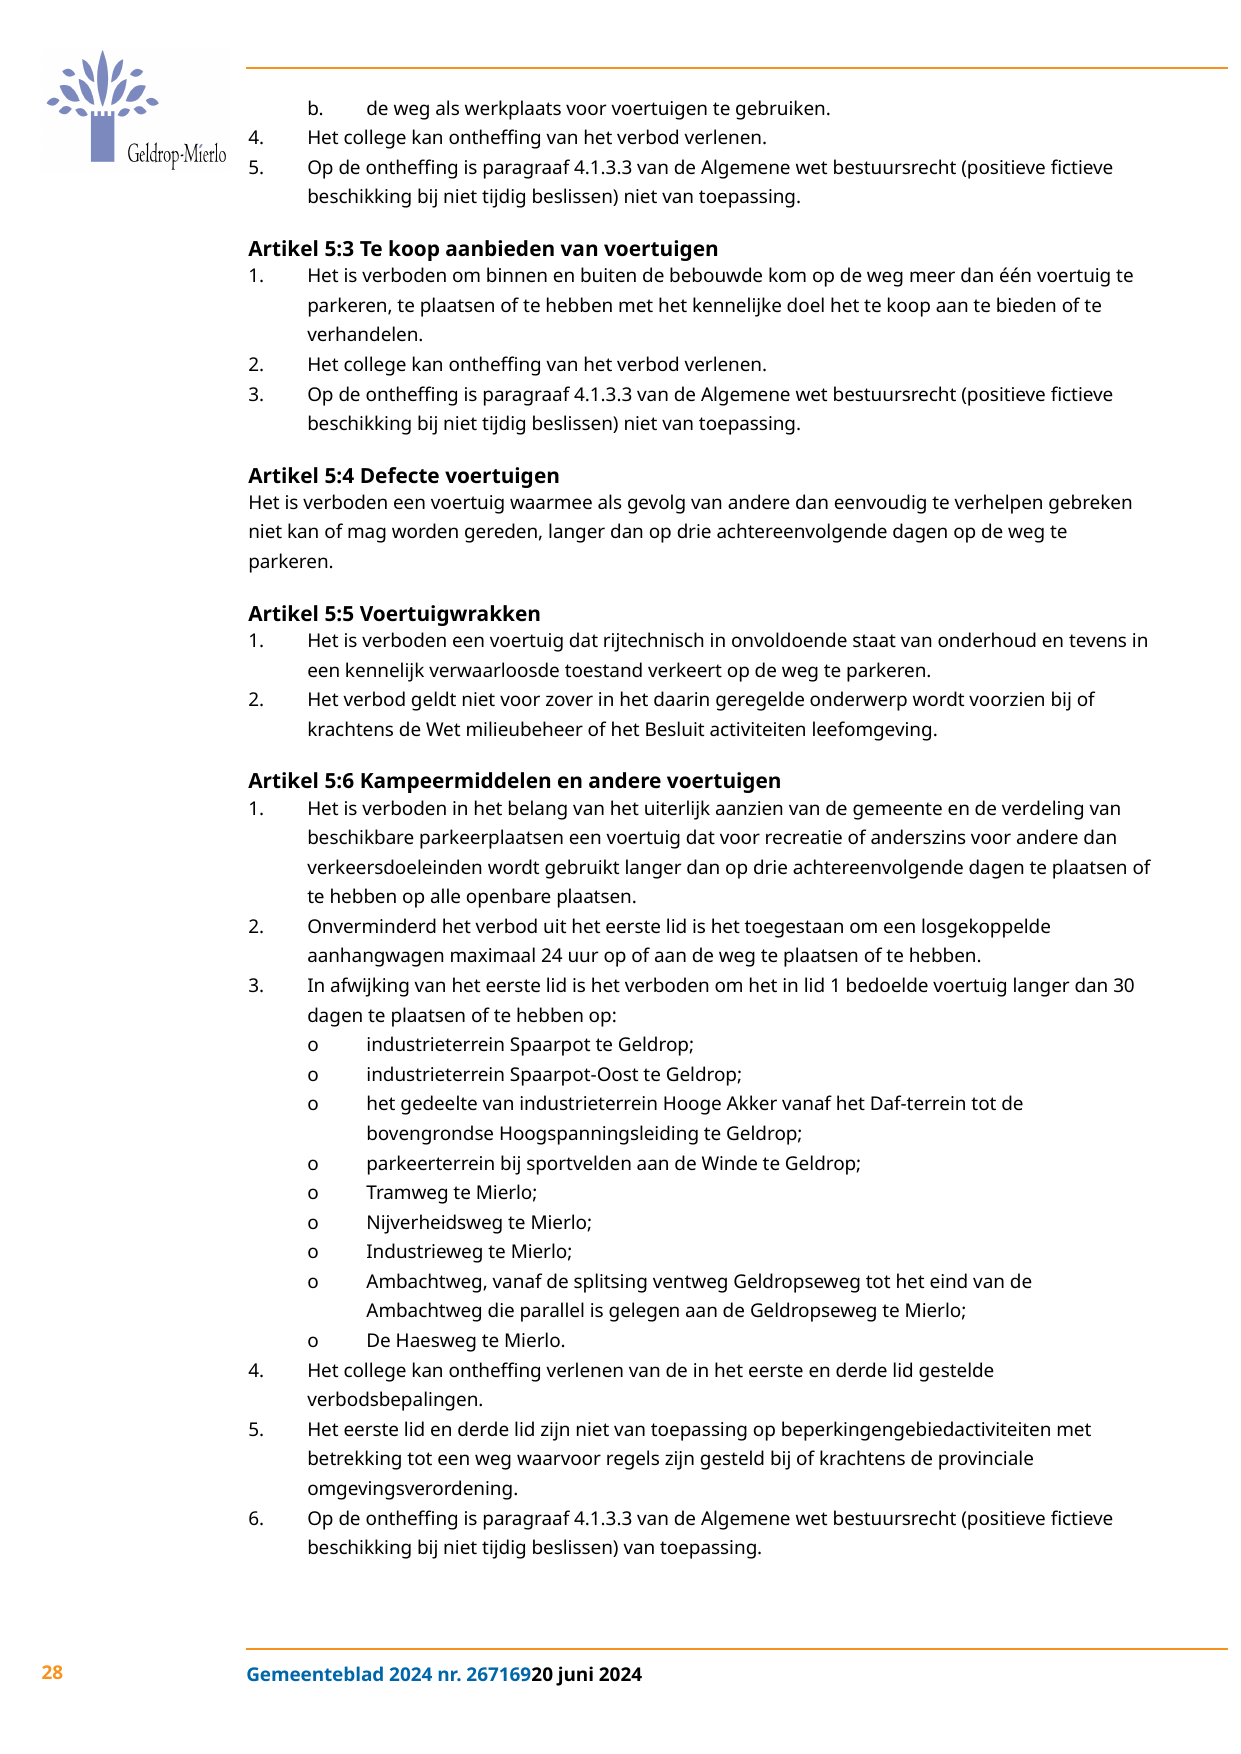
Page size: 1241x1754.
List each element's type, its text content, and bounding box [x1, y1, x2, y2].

list De Haesweg te Mierlo. [307, 1327, 1152, 1353]
list Tramweg te Mierlo; [307, 1179, 1152, 1205]
list het gedeelte van industrieterrein Hooge Akker vanaf het Daf-terrein tot de bovengrondse Hoogspanningsleiding te Geldrop; [307, 1091, 1152, 1146]
list Industrieweg te Mierlo; [307, 1238, 1152, 1264]
list Op de ontheffing is paragraaf 4.1.3.3 van de Algemene wet bestuursrecht (positieve fictieve beschikking bij niet tijdig beslissen) niet van toepassing. [248, 154, 1152, 209]
list Ambachtweg, vanaf de splitsing ventweg Geldropseweg tot het eind van de Ambachtweg die parallel is gelegen aan de Geldropseweg te Mierlo; [307, 1268, 1152, 1323]
list industrieterrein Spaarpot te Geldrop; [307, 1031, 1152, 1057]
list Op de ontheffing is paragraaf 4.1.3.3 van de Algemene wet bestuursrecht (positieve fictieve beschikking bij niet tijdig beslissen) niet van toepassing. [248, 381, 1152, 436]
list Het college kan ontheffing van het verbod verlenen. [248, 351, 1152, 377]
picture [41, 47, 231, 172]
text Het is verboden een voertuig waarmee als gevolg van andere dan eenvoudig te verhelpen gebreken niet kan of mag worden gereden, langer dan op drie achtereenvolgende dagen op de weg te parkeren. [248, 489, 1152, 574]
list Onverminderd het verbod uit het eerste lid is het toegestaan om een losgekoppelde aanhangwagen maximaal 24 uur op of aan de weg te plaatsen of te hebben. [248, 913, 1152, 968]
text Artikel 5:5 Voertuigwrakken [248, 599, 1152, 627]
text Artikel 5:3 Te koop aanbieden van voertuigen [248, 234, 1152, 262]
text Artikel 5:6 Kampeermiddelen en andere voertuigen [248, 766, 1152, 795]
list Op de ontheffing is paragraaf 4.1.3.3 van de Algemene wet bestuursrecht (positieve fictieve beschikking bij niet tijdig beslissen) van toepassing. [248, 1505, 1152, 1560]
list Nijverheidsweg te Mierlo; [307, 1209, 1152, 1235]
list de weg als werkplaats voor voertuigen te gebruiken. [307, 95, 1152, 121]
list Het is verboden om binnen en buiten de bebouwde kom op de weg meer dan één voertuig te parkeren, te plaatsen of te hebben met het kennelijke doel het te koop aan te bieden of te verhandelen. [248, 262, 1152, 347]
list Het is verboden een voertuig dat rijtechnisch in onvoldoende staat van onderhoud en tevens in een kennelijk verwaarloosde toestand verkeert op de weg te parkeren. [248, 627, 1152, 682]
list In afwijking van het eerste lid is het verboden om het in lid 1 bedoelde voertuig langer dan 30 dagen te plaatsen of te hebben op: [248, 972, 1152, 1028]
text Artikel 5:4 Defecte voertuigen [248, 461, 1152, 489]
list industrieterrein Spaarpot-Oost te Geldrop; [307, 1061, 1152, 1087]
list parkeerterrein bij sportvelden aan de Winde te Geldrop; [307, 1150, 1152, 1176]
list Het eerste lid en derde lid zijn niet van toepassing op beperkingengebiedactiviteiten met betrekking tot een weg waarvoor regels zijn gesteld bij of krachtens de provinciale omgevingsverordening. [248, 1416, 1152, 1501]
list Het college kan ontheffing verlenen van de in het eerste en derde lid gestelde verbodsbepalingen. [248, 1357, 1152, 1412]
list Het college kan ontheffing van het verbod verlenen. [248, 124, 1152, 150]
list Het is verboden in het belang van het uiterlijk aanzien van de gemeente en de verdeling van beschikbare parkeerplaatsen een voertuig dat voor recreatie of anderszins voor andere dan verkeersdoeleinden wordt gebruikt langer dan op drie achtereenvolgende dagen te plaatsen of te hebben op alle openbare plaatsen. [248, 795, 1152, 909]
list Het verbod geldt niet voor zover in het daarin geregelde onderwerp wordt voorzien bij of krachtens de Wet milieubeheer of het Besluit activiteiten leefomgeving. [248, 686, 1152, 742]
